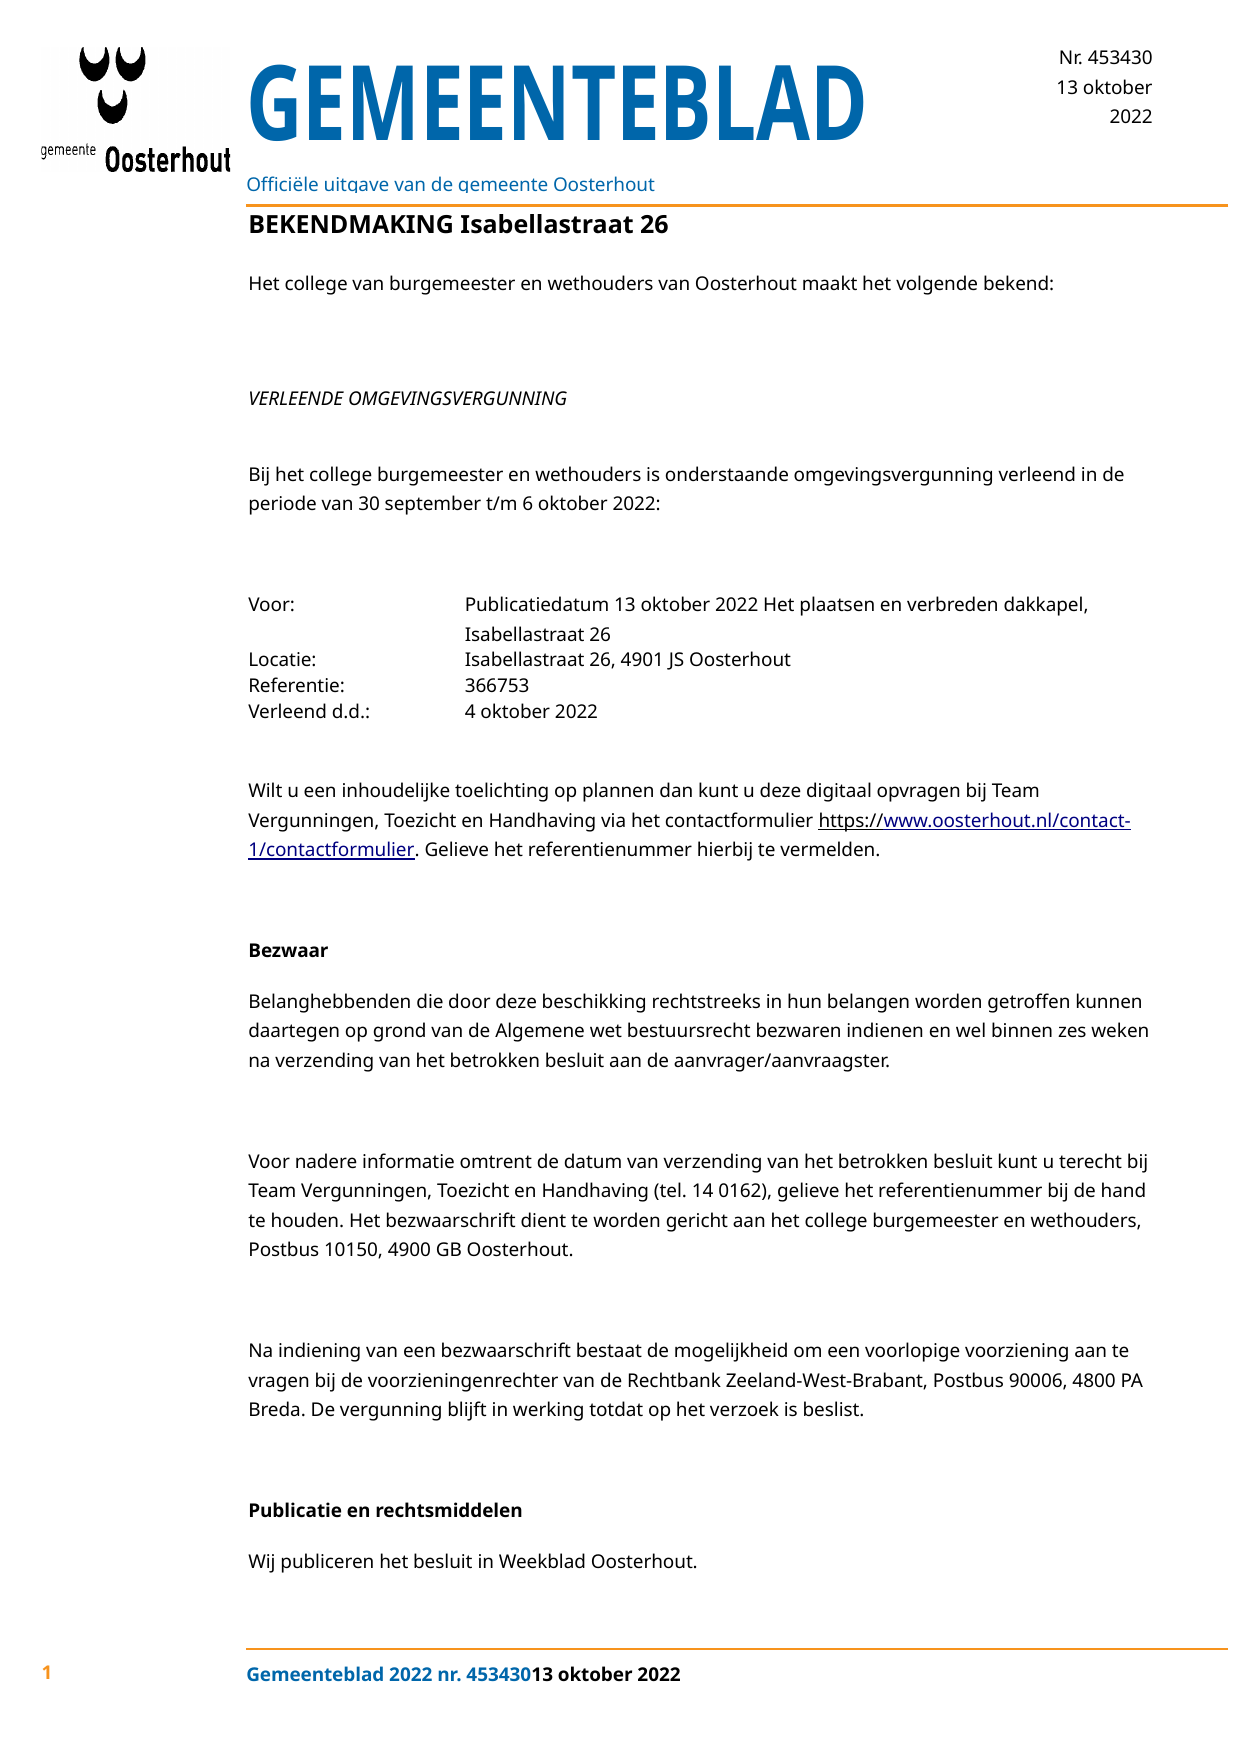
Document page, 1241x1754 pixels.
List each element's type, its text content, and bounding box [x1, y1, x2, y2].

table_header Voor: [248, 591, 464, 647]
table_cell 4 oktober 2022 [465, 698, 1152, 724]
table_cell Locatie: [248, 647, 464, 672]
text Wij publiceren het besluit in Weekblad Oosterhout. [248, 1548, 1152, 1574]
picture [41, 47, 231, 172]
text BEKENDMAKING Isabellastraat 26 [248, 207, 1152, 241]
table_cell Isabellastraat 26, 4901 JS Oosterhout [465, 647, 1152, 672]
text Het college van burgemeester en wethouders van Oosterhout maakt het volgende bekend: [248, 270, 1152, 296]
text Bezwaar [248, 937, 1152, 963]
table_header Publicatiedatum 13 oktober 2022 Het plaatsen en verbreden dakkapel, Isabellastraat 26 [465, 591, 1152, 647]
text VERLEENDE OMGEVINGSVERGUNNING [248, 385, 1152, 410]
text Bij het college burgemeester en wethouders is onderstaande omgevingsvergunning verleend in de periode van 30 september t/m 6 oktober 2022: [248, 461, 1152, 516]
table_cell Verleend d.d.: [248, 698, 464, 724]
text Wilt u een inhoudelijke toelichting op plannen dan kunt u deze digitaal opvragen bij Team Vergunningen, Toezicht en Handhaving via het contactformulier https://www.oosterhout.nl/contact-1/contactformulier. Gelieve het referentienummer hierbij te vermelden. [248, 777, 1152, 862]
table_cell 366753 [465, 673, 1152, 698]
text Voor nadere informatie omtrent de datum van verzending van het betrokken besluit kunt u terecht bij Team Vergunningen, Toezicht en Handhaving (tel. 14 0162), gelieve het referentienummer bij de hand te houden. Het bezwaarschrift dient te worden gericht aan het college burgemeester en wethouders, Postbus 10150, 4900 GB Oosterhout. [248, 1148, 1152, 1262]
text Na indiening van een bezwaarschrift bestaat de mogelijkheid om een voorlopige voorziening aan te vragen bij de voorzieningenrechter van de Rechtbank Zeeland-West-Brabant, Postbus 90006, 4800 PA Breda. De vergunning blijft in werking totdat op het verzoek is beslist. [248, 1337, 1152, 1422]
table_cell Referentie: [248, 673, 464, 698]
text Belanghebbenden die door deze beschikking rechtstreeks in hun belangen worden getroffen kunnen daartegen op grond van de Algemene wet bestuursrecht bezwaren indienen en wel binnen zes weken na verzending van het betrokken besluit aan de aanvrager/aanvraagster. [248, 988, 1152, 1073]
text Publicatie en rechtsmiddelen [248, 1497, 1152, 1523]
